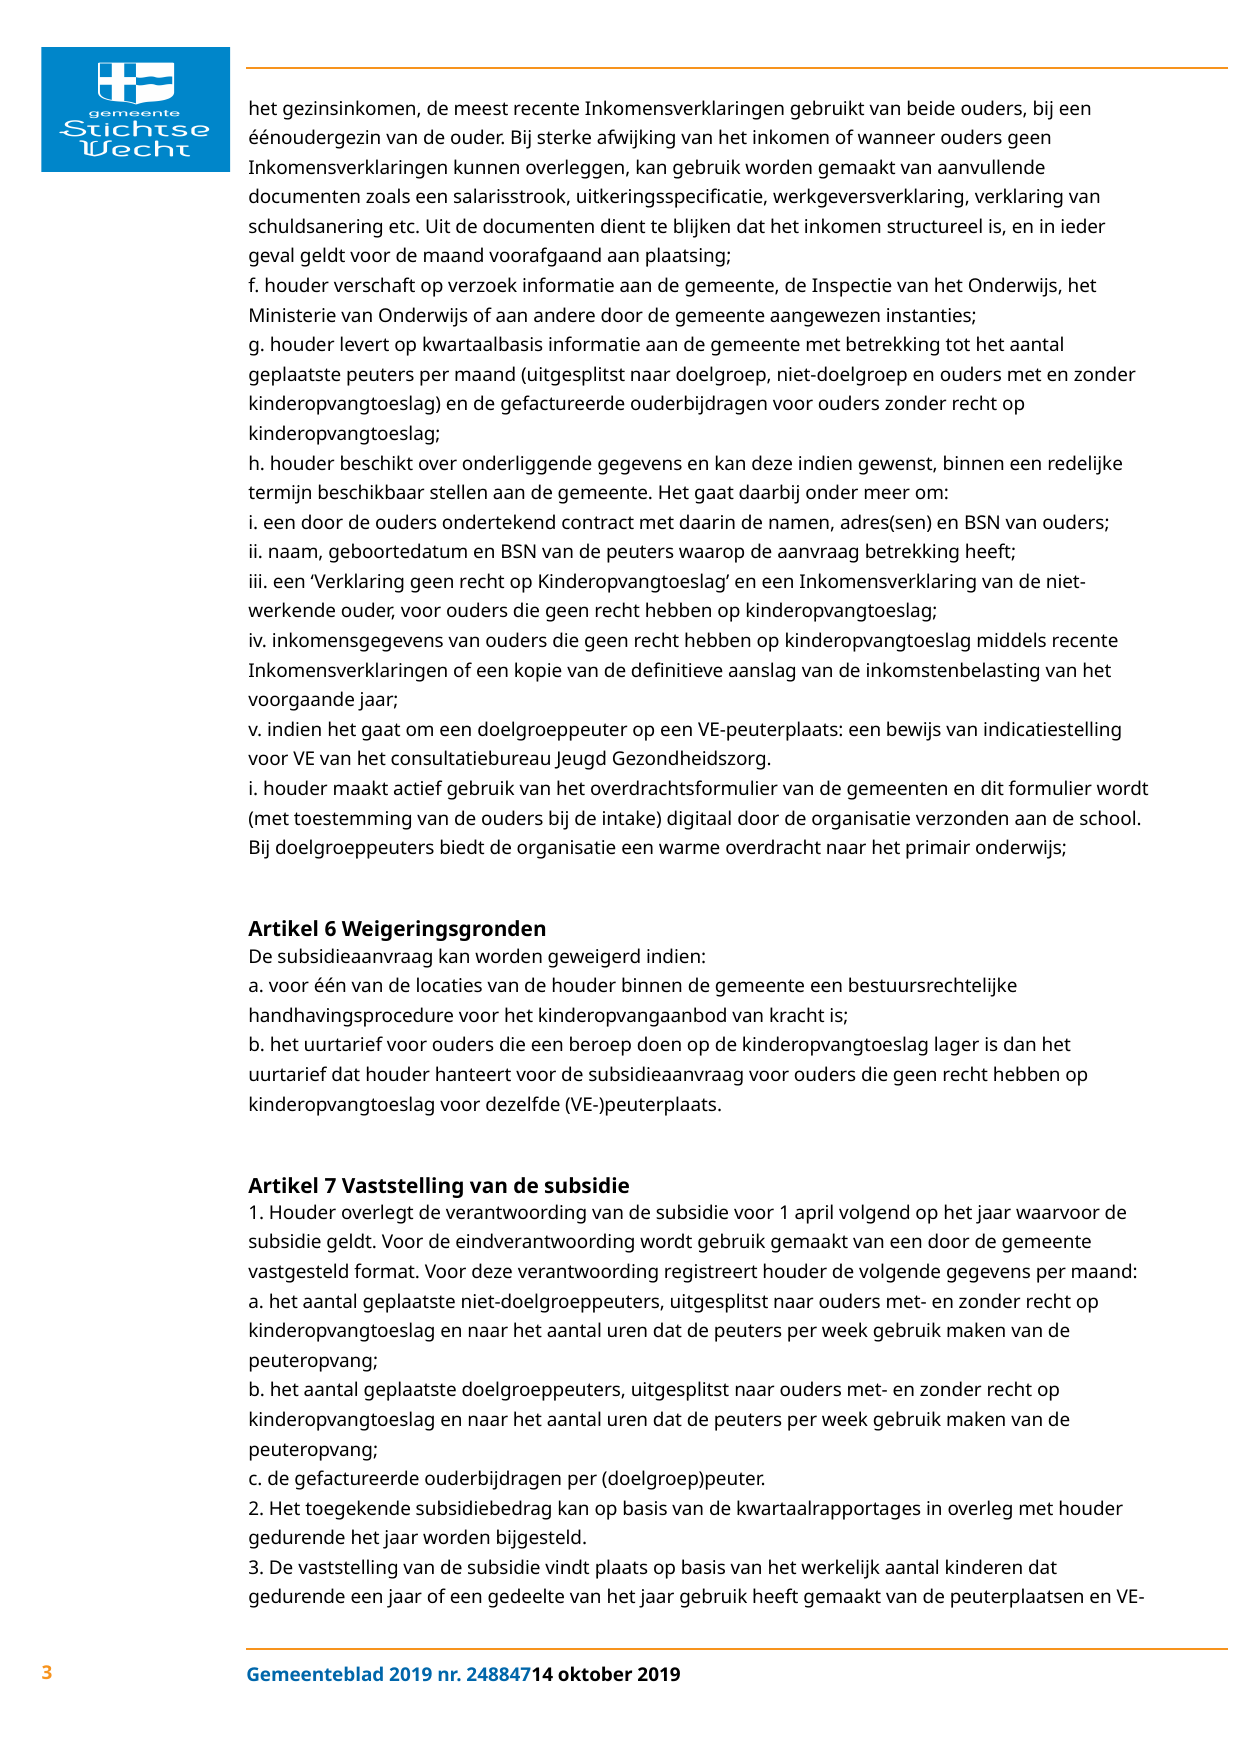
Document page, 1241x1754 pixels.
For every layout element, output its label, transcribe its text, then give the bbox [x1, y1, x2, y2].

text 1. Houder overlegt de verantwoording van de subsidie voor 1 april volgend op het jaar waarvoor de subsidie geldt. Voor de eindverantwoording wordt gebruik gemaakt van een door de gemeente vastgesteld format. Voor deze verantwoording registreert houder de volgende gegevens per maand: [248, 1199, 1152, 1284]
text c. de gefactureerde ouderbijdragen per (doelgroep)peuter. [248, 1465, 1152, 1491]
text iv. inkomensgegevens van ouders die geen recht hebben op kinderopvangtoeslag middels recente Inkomensverklaringen of een kopie van de definitieve aanslag van de inkomstenbelasting van het voorgaande jaar; [248, 627, 1152, 712]
text Artikel 6 Weigeringsgronden [248, 914, 1152, 943]
text 2. Het toegekende subsidiebedrag kan op basis van de kwartaalrapportages in overleg met houder gedurende het jaar worden bijgesteld. [248, 1495, 1152, 1550]
text i. houder maakt actief gebruik van het overdrachtsformulier van de gemeenten en dit formulier wordt (met toestemming van de ouders bij de intake) digitaal door de organisatie verzonden aan de school. Bij doelgroeppeuters biedt de organisatie een warme overdracht naar het primair onderwijs; [248, 775, 1152, 860]
text a. voor één van de locaties van de houder binnen de gemeente een bestuursrechtelijke handhavingsprocedure voor het kinderopvangaanbod van kracht is; [248, 972, 1152, 1028]
text het gezinsinkomen, de meest recente Inkomensverklaringen gebruikt van beide ouders, bij een éénoudergezin van de ouder. Bij sterke afwijking van het inkomen of wanneer ouders geen Inkomensverklaringen kunnen overleggen, kan gebruik worden gemaakt van aanvullende documenten zoals een salarisstrook, uitkeringsspecificatie, werkgeversverklaring, verklaring van schuldsanering etc. Uit de documenten dient te blijken dat het inkomen structureel is, en in ieder geval geldt voor de maand voorafgaand aan plaatsing; [248, 95, 1152, 268]
text v. indien het gaat om een doelgroeppeuter op een VE-peuterplaats: een bewijs van indicatiestelling voor VE van het consultatiebureau Jeugd Gezondheidszorg. [248, 716, 1152, 771]
text b. het aantal geplaatste doelgroeppeuters, uitgesplitst naar ouders met- en zonder recht op kinderopvangtoeslag en naar het aantal uren dat de peuters per week gebruik maken van de peuteropvang; [248, 1377, 1152, 1462]
text ii. naam, geboortedatum en BSN van de peuters waarop de aanvraag betrekking heeft; [248, 538, 1152, 564]
text 3. De vaststelling van de subsidie vindt plaats op basis van het werkelijk aantal kinderen dat gedurende een jaar of een gedeelte van het jaar gebruik heeft gemaakt van de peuterplaatsen en VE- [248, 1554, 1152, 1609]
text b. het uurtarief voor ouders die een beroep doen op de kinderopvangtoeslag lager is dan het uurtarief dat houder hanteert voor de subsidieaanvraag voor ouders die geen recht hebben op kinderopvangtoeslag voor dezelfde (VE-)peuterplaats. [248, 1032, 1152, 1116]
text De subsidieaanvraag kan worden geweigerd indien: [248, 943, 1152, 968]
picture [137, 63, 174, 103]
picture [99, 63, 135, 101]
text a. het aantal geplaatste niet-doelgroeppeuters, uitgesplitst naar ouders met- en zonder recht op kinderopvangtoeslag en naar het aantal uren dat de peuters per week gebruik maken van de peuteropvang; [248, 1288, 1152, 1373]
text h. houder beschikt over onderliggende gegevens en kan deze indien gewenst, binnen een redelijke termijn beschikbaar stellen aan de gemeente. Het gaat daarbij onder meer om: [248, 450, 1152, 505]
text Artikel 7 Vaststelling van de subsidie [248, 1171, 1152, 1199]
text f. houder verschaft op verzoek informatie aan de gemeente, de Inspectie van het Onderwijs, het Ministerie van Onderwijs of aan andere door de gemeente aangewezen instanties; [248, 272, 1152, 328]
text iii. een ‘Verklaring geen recht op Kinderopvangtoeslag’ en een Inkomensverklaring van de niet-werkende ouder, voor ouders die geen recht hebben op kinderopvangtoeslag; [248, 568, 1152, 623]
text i. een door de ouders ondertekend contract met daarin de namen, adres(sen) en BSN van ouders; [248, 509, 1152, 535]
text g. houder levert op kwartaalbasis informatie aan de gemeente met betrekking tot het aantal geplaatste peuters per maand (uitgesplitst naar doelgroep, niet-doelgroep en ouders met en zonder kinderopvangtoeslag) en de gefactureerde ouderbijdragen voor ouders zonder recht op kinderopvangtoeslag; [248, 331, 1152, 446]
